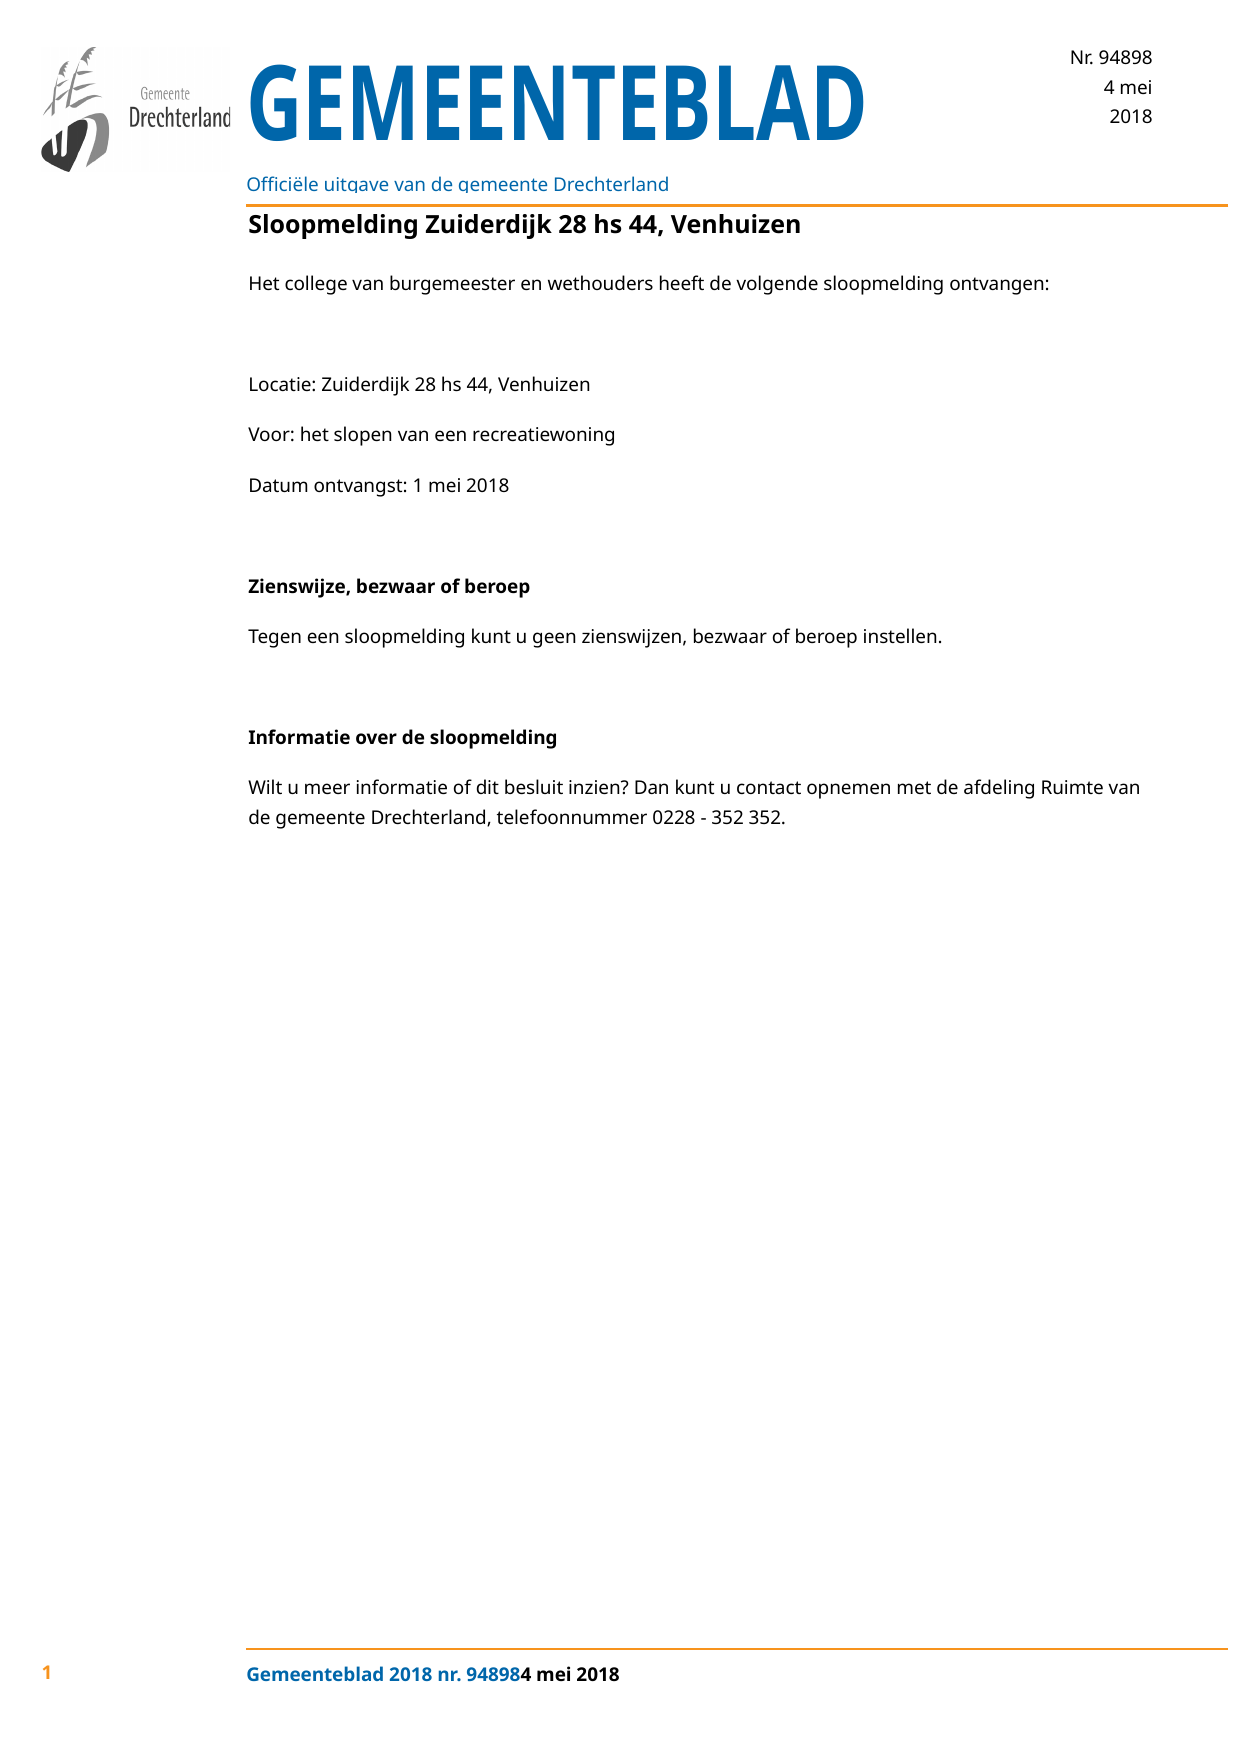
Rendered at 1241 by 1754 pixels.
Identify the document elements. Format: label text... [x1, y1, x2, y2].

text Voor: het slopen van een recreatiewoning [248, 422, 1152, 447]
text Het college van burgemeester en wethouders heeft de volgende sloopmelding ontvangen: [248, 270, 1152, 296]
text Tegen een sloopmelding kunt u geen zienswijzen, bezwaar of beroep instellen. [248, 623, 1152, 649]
text Datum ontvangst: 1 mei 2018 [248, 472, 1152, 498]
text Wilt u meer informatie of dit besluit inzien? Dan kunt u contact opnemen met de afdeling Ruimte van de gemeente Drechterland, telefoonnummer 0228 - 352 352. [248, 774, 1152, 830]
text Zienswijze, bezwaar of beroep [248, 573, 1152, 598]
text Sloopmelding Zuiderdijk 28 hs 44, Venhuizen [248, 207, 1152, 241]
text Informatie over de sloopmelding [248, 724, 1152, 750]
text Locatie: Zuiderdijk 28 hs 44, Venhuizen [248, 371, 1152, 397]
picture [41, 47, 231, 172]
